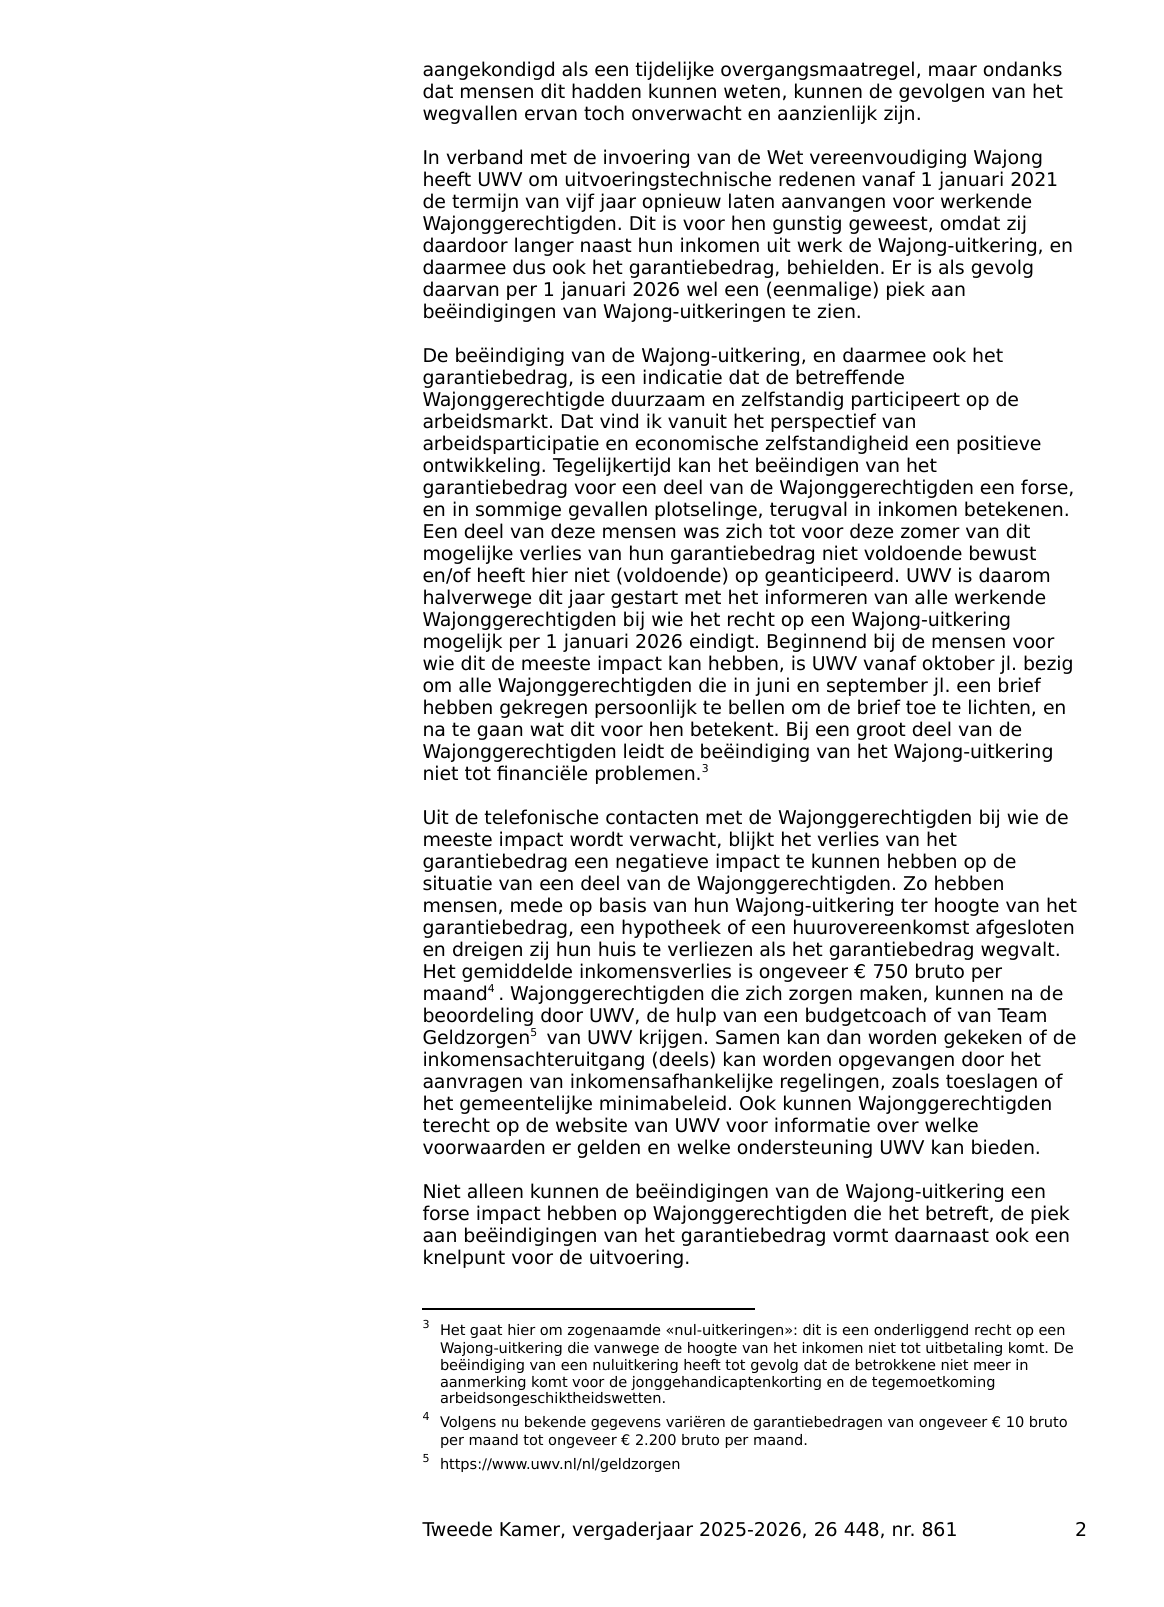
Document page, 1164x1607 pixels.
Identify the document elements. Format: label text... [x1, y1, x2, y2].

text aangekondigd als een tijdelijke overgangsmaatregel, maar ondanks dat mensen dit hadden kunnen weten, kunnen de gevolgen van het wegvallen ervan toch onverwacht en aanzienlijk zijn. [422, 59, 1087, 125]
text https://www.uwv.nl/nl/geldzorgen [422, 1452, 1087, 1474]
text Het gaat hier om zogenaamde «nul-uitkeringen»: dit is een onderliggend recht op een Wajong-uitkering die vanwege de hoogte van het inkomen niet tot uitbetaling komt. De beëindiging van een nuluitkering heeft tot gevolg dat de betrokkene niet meer in aanmerking komt voor de jonggehandicaptenkorting en de tegemoetkoming arbeidsongeschiktheidswetten. [422, 1318, 1087, 1407]
text Niet alleen kunnen de beëindigingen van de Wajong-uitkering een forse impact hebben op Wajonggerechtigden die het betreft, de piek aan beëindigingen van het garantiebedrag vormt daarnaast ook een knelpunt voor de uitvoering. [422, 1181, 1087, 1269]
text In verband met de invoering van de Wet vereenvoudiging Wajong heeft UWV om uitvoeringstechnische redenen vanaf 1 januari 2021 de termijn van vijf jaar opnieuw laten aanvangen voor werkende Wajonggerechtigden. Dit is voor hen gunstig geweest, omdat zij daardoor langer naast hun inkomen uit werk de Wajong-uitkering, en daarmee dus ook het garantiebedrag, behielden. Er is als gevolg daarvan per 1 januari 2026 wel een (eenmalige) piek aan beëindigingen van Wajong-uitkeringen te zien. [422, 147, 1087, 323]
text Uit de telefonische contacten met de Wajonggerechtigden bij wie de meeste impact wordt verwacht, blijkt het verlies van het garantiebedrag een negatieve impact te kunnen hebben op de situatie van een deel van de Wajonggerechtigden. Zo hebben mensen, mede op basis van hun Wajong-uitkering ter hoogte van het garantiebedrag, een hypotheek of een huurovereenkomst afgesloten en dreigen zij hun huis te verliezen als het garantiebedrag wegvalt. Het gemiddelde inkomensverlies is ongeveer € 750 bruto per maand. Wajonggerechtigden die zich zorgen maken, kunnen na de beoordeling door UWV, de hulp van een budgetcoach of van Team Geldzorgen van UWV krijgen. Samen kan dan worden gekeken of de inkomensachteruitgang (deels) kan worden opgevangen door het aanvragen van inkomensafhankelijke regelingen, zoals toeslagen of het gemeentelijke minimabeleid. Ook kunnen Wajonggerechtigden terecht op de website van UWV voor informatie over welke voorwaarden er gelden en welke ondersteuning UWV kan bieden. [422, 807, 1087, 1159]
text Volgens nu bekende gegevens variëren de garantiebedragen van ongeveer € 10 bruto per maand tot ongeveer € 2.200 bruto per maand. [422, 1410, 1087, 1449]
text De beëindiging van de Wajong-uitkering, en daarmee ook het garantiebedrag, is een indicatie dat de betreffende Wajonggerechtigde duurzaam en zelfstandig participeert op de arbeidsmarkt. Dat vind ik vanuit het perspectief van arbeidsparticipatie en economische zelfstandigheid een positieve ontwikkeling. Tegelijkertijd kan het beëindigen van het garantiebedrag voor een deel van de Wajonggerechtigden een forse, en in sommige gevallen plotselinge, terugval in inkomen betekenen. Een deel van deze mensen was zich tot voor deze zomer van dit mogelijke verlies van hun garantiebedrag niet voldoende bewust en/of heeft hier niet (voldoende) op geanticipeerd. UWV is daarom halverwege dit jaar gestart met het informeren van alle werkende Wajonggerechtigden bij wie het recht op een Wajong-uitkering mogelijk per 1 januari 2026 eindigt. Beginnend bij de mensen voor wie dit de meeste impact kan hebben, is UWV vanaf oktober jl. bezig om alle Wajonggerechtigden die in juni en september jl. een brief hebben gekregen persoonlijk te bellen om de brief toe te lichten, en na te gaan wat dit voor hen betekent. Bij een groot deel van de Wajonggerechtigden leidt de beëindiging van het Wajong-uitkering niet tot financiële problemen. [422, 345, 1087, 785]
